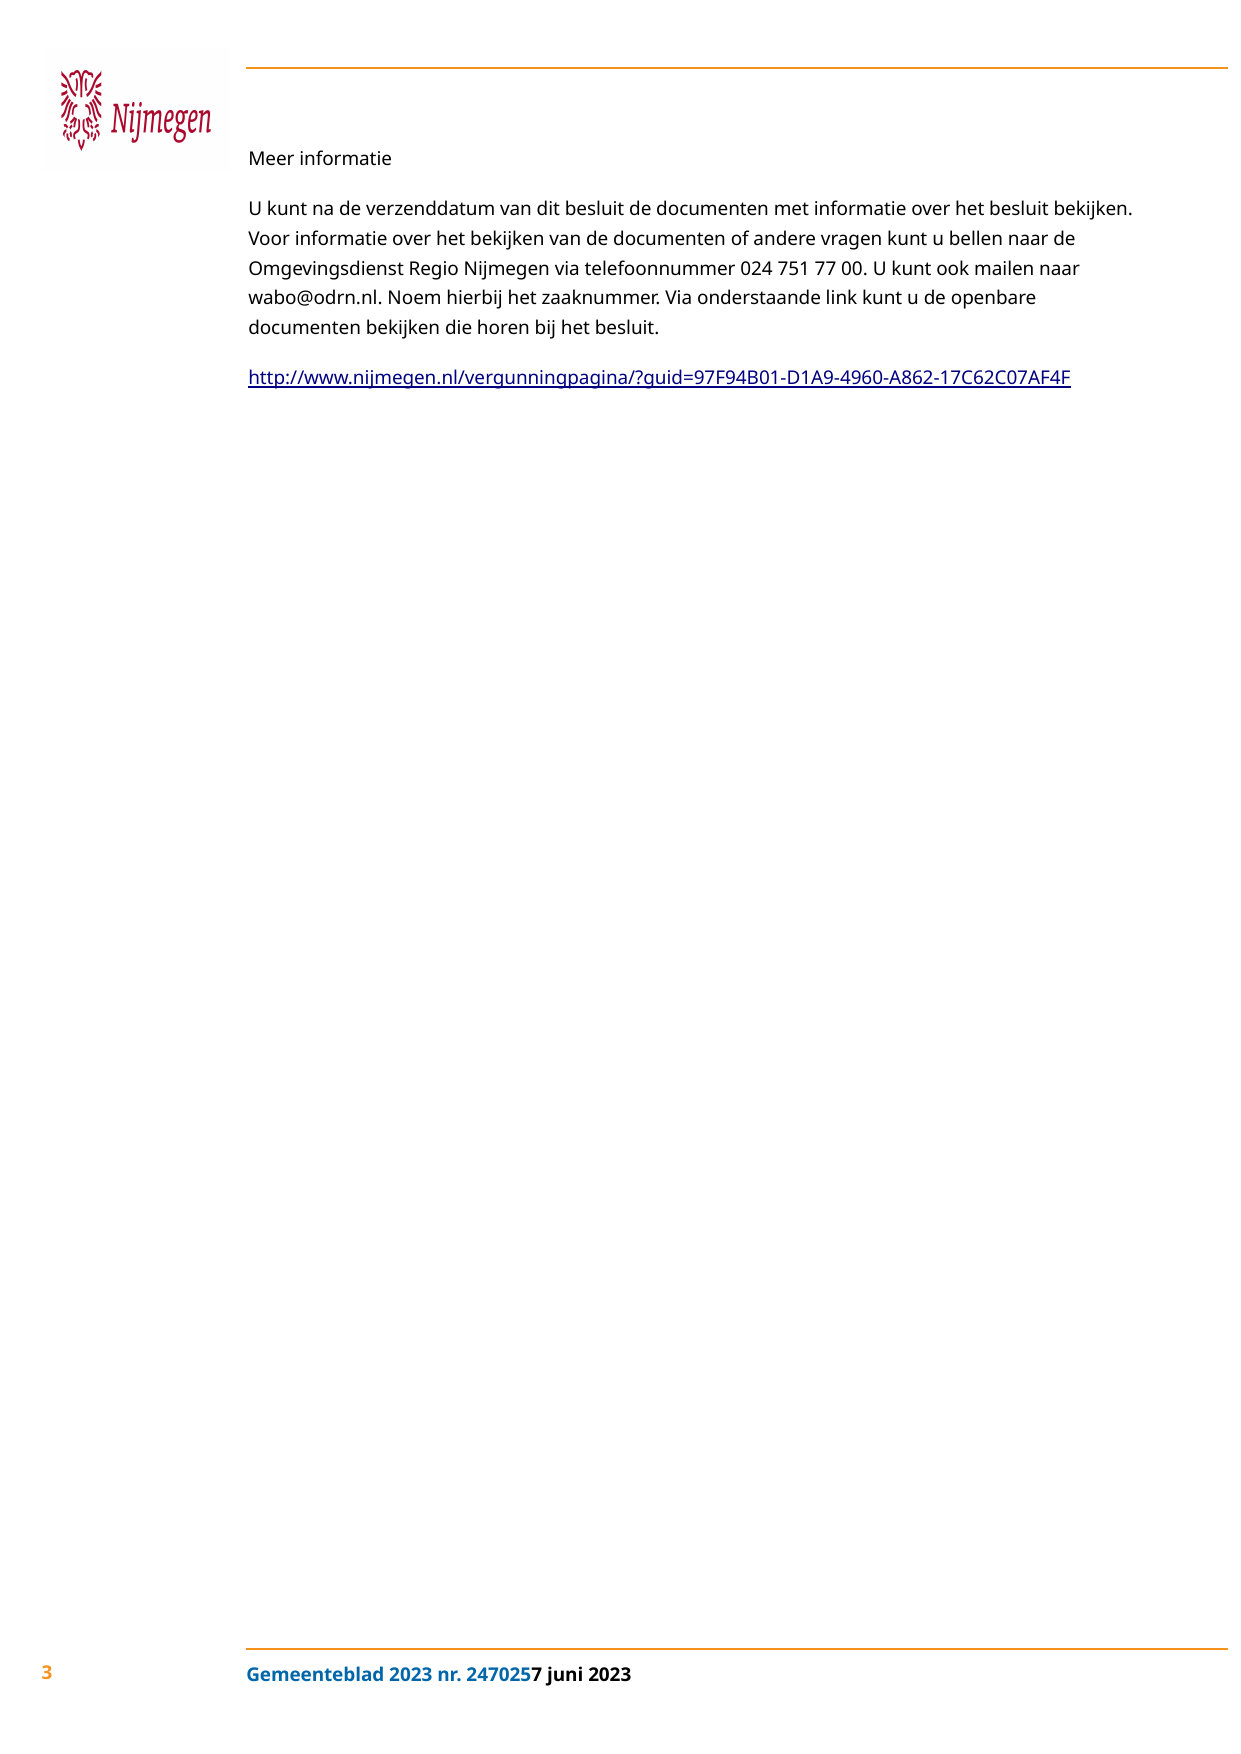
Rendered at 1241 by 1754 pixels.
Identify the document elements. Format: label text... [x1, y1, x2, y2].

picture [41, 47, 231, 172]
text http://www.nijmegen.nl/vergunningpagina/?guid=97F94B01-D1A9-4960-A862-17C62C07AF4F [248, 364, 1152, 390]
text Meer informatie [248, 145, 1152, 171]
text U kunt na de verzenddatum van dit besluit de documenten met informatie over het besluit bekijken. Voor informatie over het bekijken van de documenten of andere vragen kunt u bellen naar de Omgevingsdienst Regio Nijmegen via telefoonnummer 024 751 77 00. U kunt ook mailen naar wabo@odrn.nl. Noem hierbij het zaaknummer. Via onderstaande link kunt u de openbare documenten bekijken die horen bij het besluit. [248, 196, 1152, 340]
